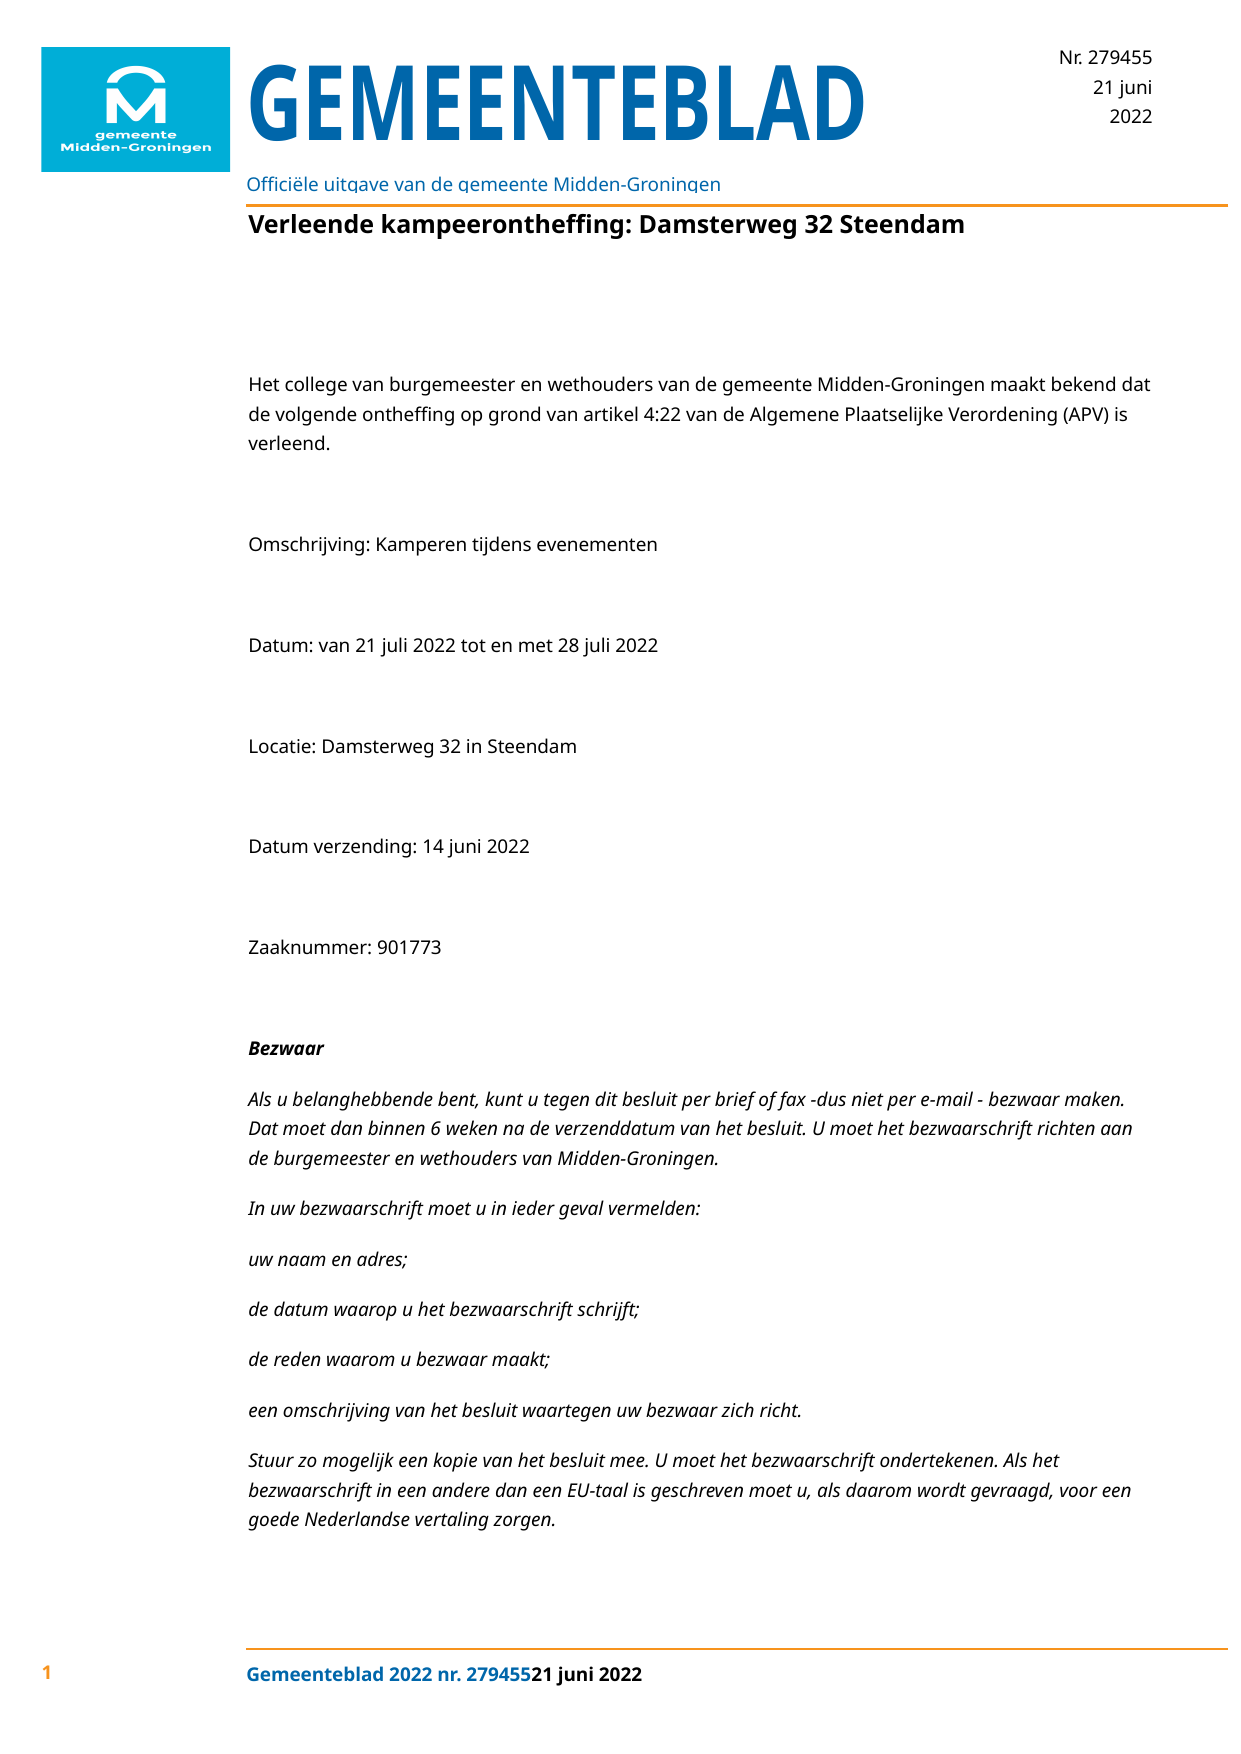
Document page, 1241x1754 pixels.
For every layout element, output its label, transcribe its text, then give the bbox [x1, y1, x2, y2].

text Het college van burgemeester en wethouders van de gemeente Midden-Groningen maakt bekend dat de volgende ontheffing op grond van artikel 4:22 van de Algemene Plaatselijke Verordening (APV) is verleend. [248, 371, 1152, 456]
text een omschrijving van het besluit waartegen uw bezwaar zich richt. [248, 1397, 1152, 1423]
text Zaaknummer: 901773 [248, 934, 1152, 960]
text Verleende kampeerontheffing: Damsterweg 32 Steendam [248, 207, 1152, 241]
text uw naam en adres; [248, 1246, 1152, 1271]
text Stuur zo mogelijk een kopie van het besluit mee. U moet het bezwaarschrift ondertekenen. Als het bezwaarschrift in een andere dan een EU-taal is geschreven moet u, als daarom wordt gevraagd, voor een goede Nederlandse vertaling zorgen. [248, 1447, 1152, 1532]
picture [107, 89, 165, 122]
text In uw bezwaarschrift moet u in ieder geval vermelden: [248, 1195, 1152, 1221]
picture [184, 146, 190, 153]
text Datum verzending: 14 juni 2022 [248, 834, 1152, 859]
text Bezwaar [248, 1035, 1152, 1061]
text Datum: van 21 juli 2022 tot en met 28 juli 2022 [248, 632, 1152, 658]
picture [108, 66, 164, 82]
text de reden waarom u bezwaar maakt; [248, 1347, 1152, 1372]
text Omschrijving: Kamperen tijdens evenementen [248, 531, 1152, 557]
text de datum waarop u het bezwaarschrift schrijft; [248, 1296, 1152, 1322]
text Locatie: Damsterweg 32 in Steendam [248, 733, 1152, 758]
text Als u belanghebbende bent, kunt u tegen dit besluit per brief of fax -dus niet per e-mail - bezwaar maken. Dat moet dan binnen 6 weken na de verzenddatum van het besluit. U moet het bezwaarschrift richten aan de burgemeester en wethouders van Midden-Groningen. [248, 1086, 1152, 1171]
